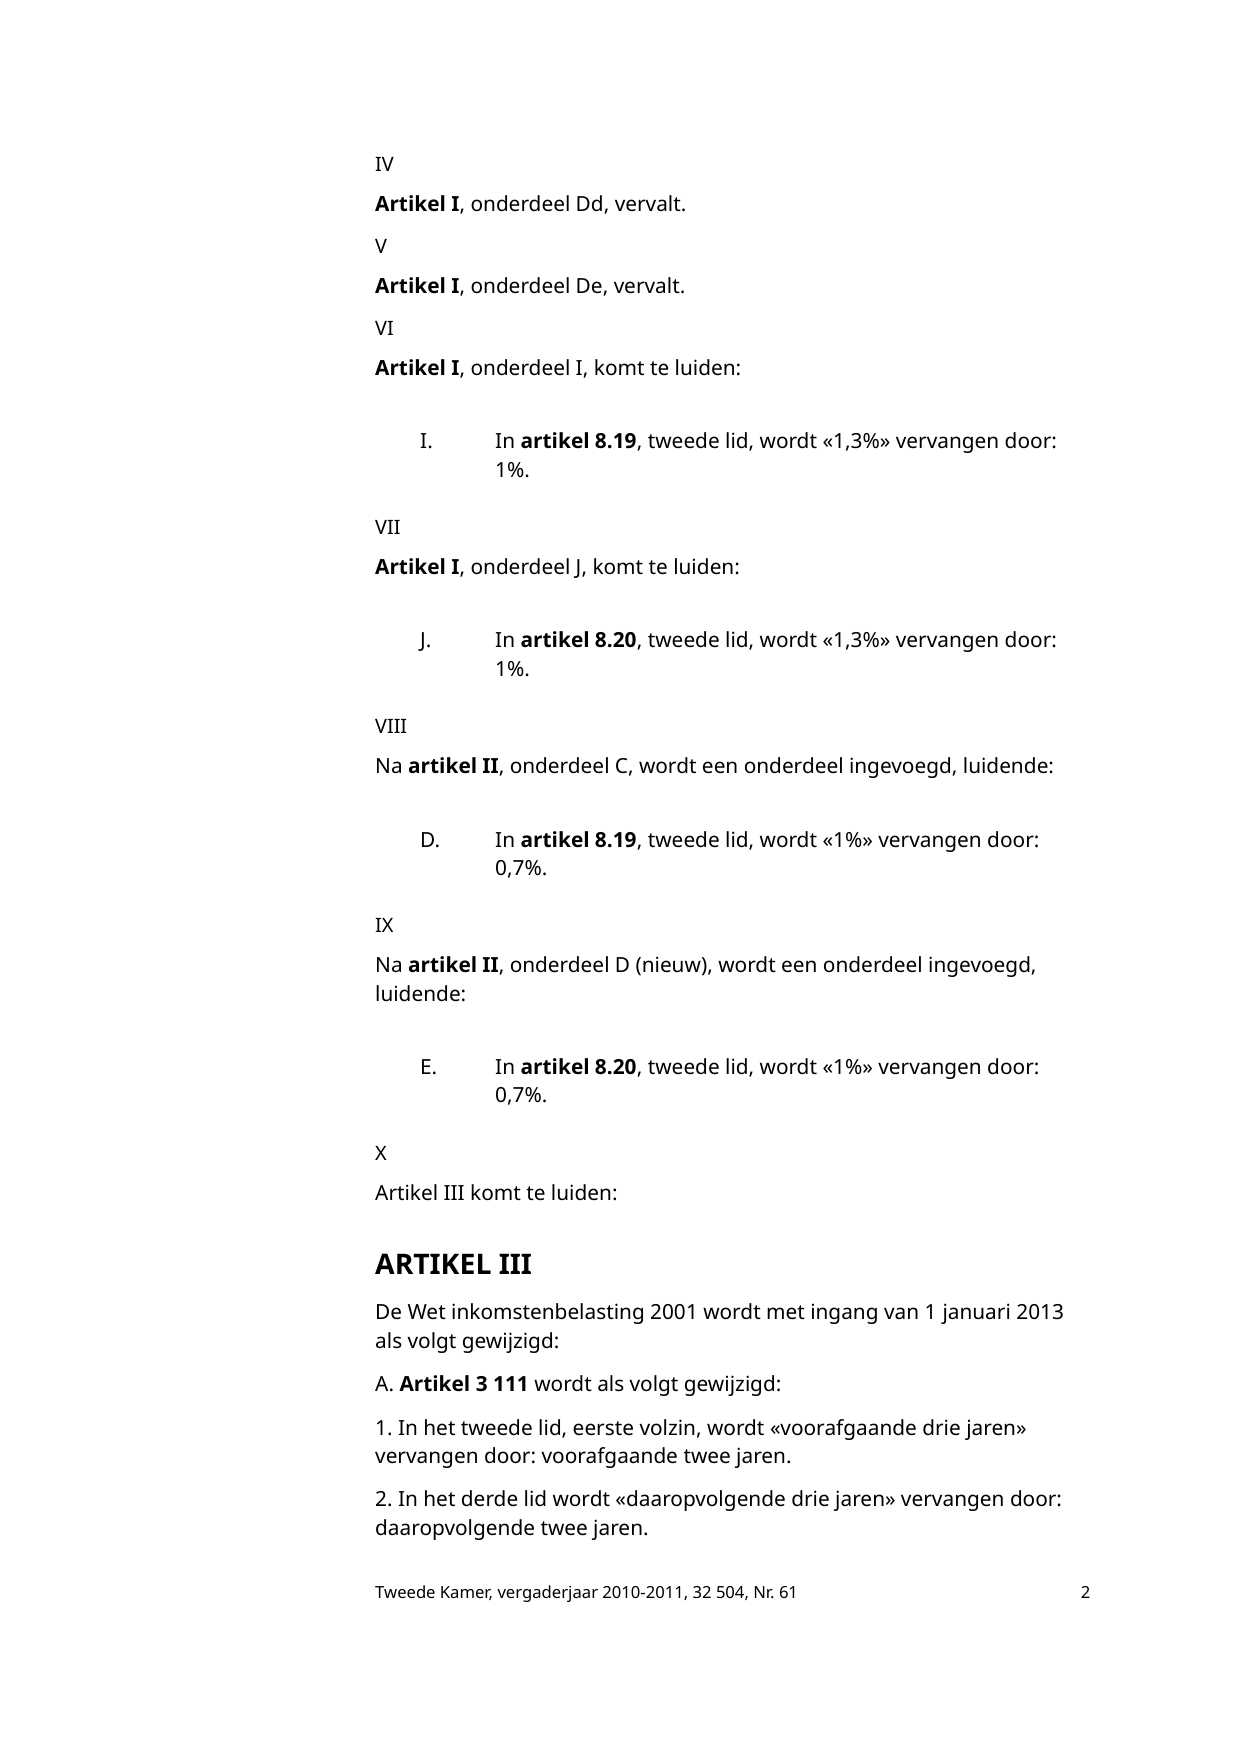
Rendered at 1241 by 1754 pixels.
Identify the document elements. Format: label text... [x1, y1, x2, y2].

text 2. In het derde lid wordt «daaropvolgende drie jaren» vervangen door: daaropvolgende twee jaren. [375, 1484, 1090, 1541]
text Na artikel II, onderdeel D (nieuw), wordt een onderdeel ingevoegd, luidende: [375, 950, 1090, 1007]
text Artikel I, onderdeel Dd, vervalt. [375, 189, 1090, 217]
text IX [375, 912, 1090, 938]
text X [375, 1139, 1090, 1166]
text De Wet inkomstenbelasting 2001 wordt met ingang van 1 januari 2013 als volgt gewijzigd: [375, 1297, 1090, 1354]
text VI [375, 314, 1090, 341]
text Artikel I, onderdeel I, komt te luiden: [375, 353, 1090, 382]
text Artikel III komt te luiden: [375, 1178, 1090, 1206]
subtitle ARTIKEL III [375, 1244, 1090, 1282]
list In artikel 8.20, tweede lid, wordt «1,3%» vervangen door: 1%. [420, 626, 1090, 682]
text A. Artikel 3 111 wordt als volgt gewijzigd: [375, 1369, 1090, 1398]
text VII [375, 513, 1090, 540]
text 1. In het tweede lid, eerste volzin, wordt «voorafgaande drie jaren» vervangen door: voorafgaande twee jaren. [375, 1413, 1090, 1469]
text IV [375, 150, 1090, 177]
list In artikel 8.19, tweede lid, wordt «1,3%» vervangen door: 1%. [420, 427, 1090, 483]
text Artikel I, onderdeel De, vervalt. [375, 271, 1090, 299]
list In artikel 8.20, tweede lid, wordt «1%» vervangen door: 0,7%. [420, 1052, 1090, 1109]
text Na artikel II, onderdeel C, wordt een onderdeel ingevoegd, luidende: [375, 751, 1090, 780]
list In artikel 8.19, tweede lid, wordt «1%» vervangen door: 0,7%. [420, 825, 1090, 882]
text Artikel I, onderdeel J, komt te luiden: [375, 552, 1090, 581]
text V [375, 232, 1090, 259]
text VIII [375, 712, 1090, 739]
